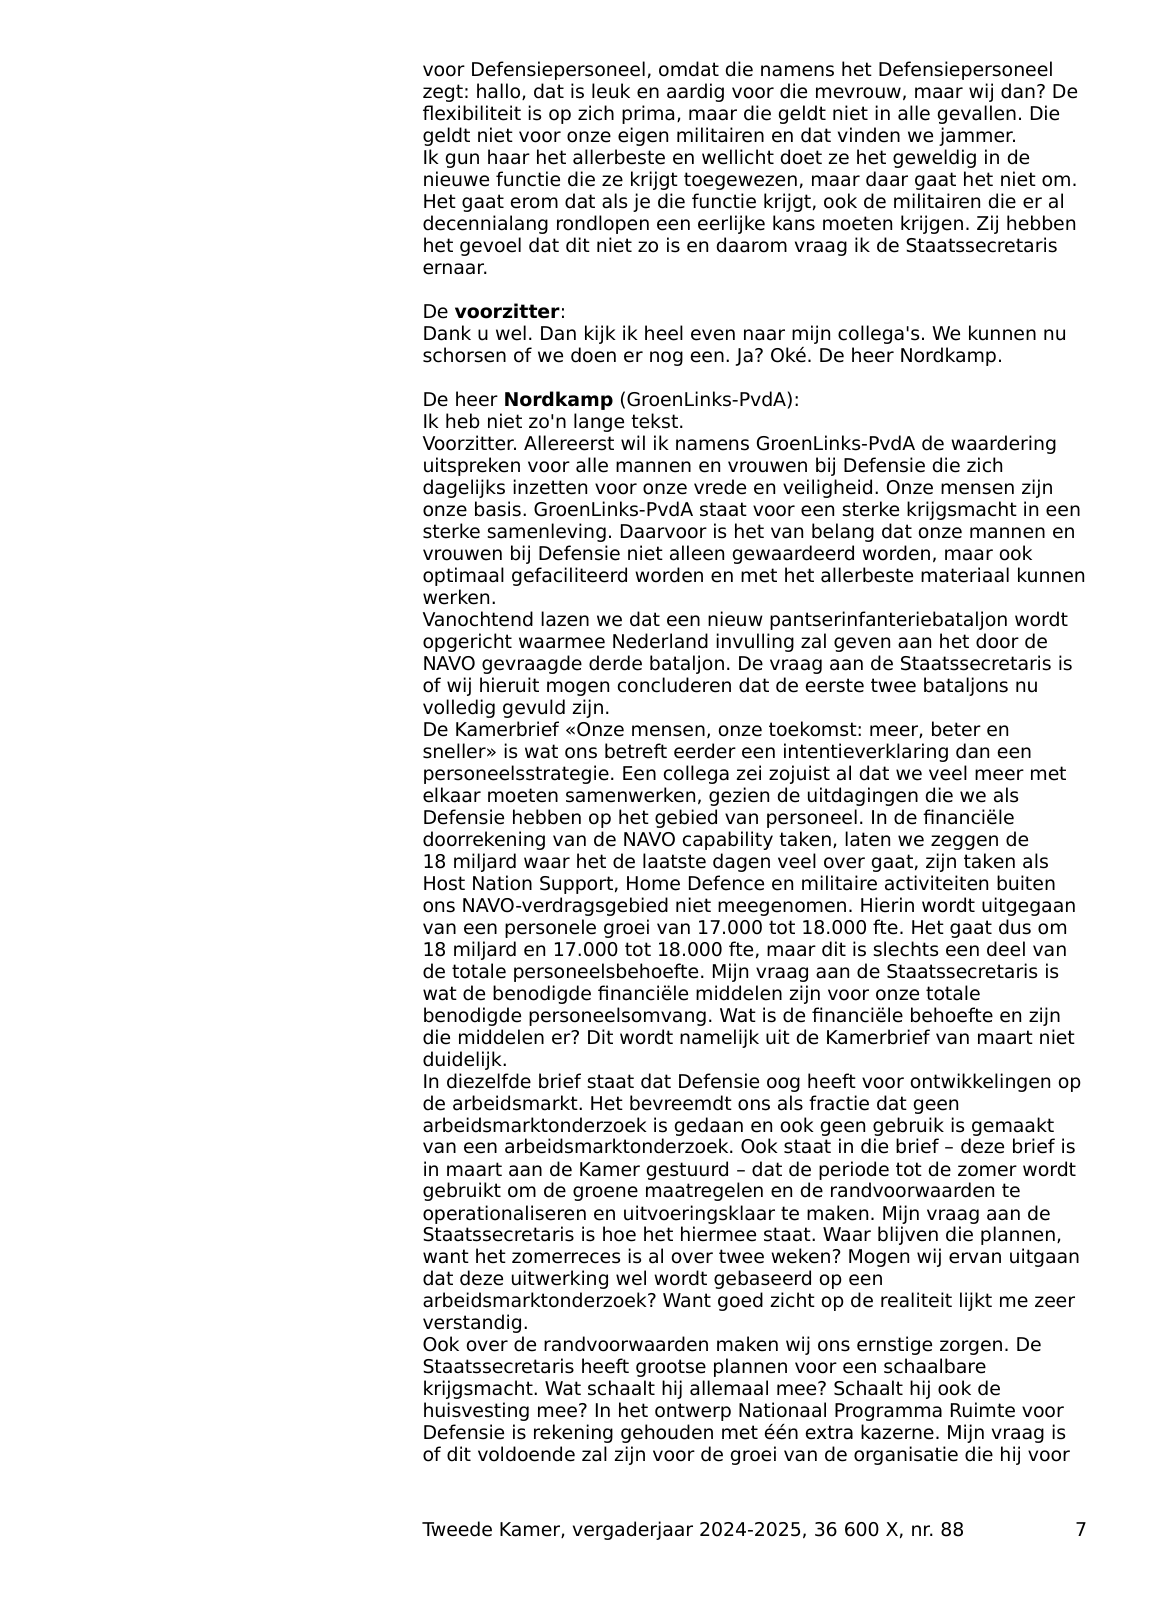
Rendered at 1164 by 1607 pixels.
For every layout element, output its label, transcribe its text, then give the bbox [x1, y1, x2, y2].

text In diezelfde brief staat dat Defensie oog heeft voor ontwikkelingen op de arbeidsmarkt. Het bevreemdt ons als fractie dat geen arbeidsmarktonderzoek is gedaan en ook geen gebruik is gemaakt van een arbeidsmarktonderzoek. Ook staat in die brief – deze brief is in maart aan de Kamer gestuurd – dat de periode tot de zomer wordt gebruikt om de groene maatregelen en de randvoorwaarden te operationaliseren en uitvoeringsklaar te maken. Mijn vraag aan de Staatssecretaris is hoe het hiermee staat. Waar blijven die plannen, want het zomerreces is al over twee weken? Mogen wij ervan uitgaan dat deze uitwerking wel wordt gebaseerd op een arbeidsmarktonderzoek? Want goed zicht op de realiteit lijkt me zeer verstandig. [422, 1071, 1087, 1334]
text Dank u wel. Dan kijk ik heel even naar mijn collega's. We kunnen nu schorsen of we doen er nog een. Ja? Oké. De heer Nordkamp. [422, 323, 1087, 367]
text Ik heb niet zo'n lange tekst. [422, 411, 1087, 433]
text De Kamerbrief «Onze mensen, onze toekomst: meer, beter en sneller» is wat ons betreft eerder een intentieverklaring dan een personeelsstrategie. Een collega zei zojuist al dat we veel meer met elkaar moeten samenwerken, gezien de uitdagingen die we als Defensie hebben op het gebied van personeel. In de financiële doorrekening van de NAVO capability taken, laten we zeggen de 18 miljard waar het de laatste dagen veel over gaat, zijn taken als Host Nation Support, Home Defence en militaire activiteiten buiten ons NAVO-verdragsgebied niet meegenomen. Hierin wordt uitgegaan van een personele groei van 17.000 tot 18.000 fte. Het gaat dus om 18 miljard en 17.000 tot 18.000 fte, maar dit is slechts een deel van de totale personeelsbehoefte. Mijn vraag aan de Staatssecretaris is wat de benodigde financiële middelen zijn voor onze totale benodigde personeelsomvang. Wat is de financiële behoefte en zijn die middelen er? Dit wordt namelijk uit de Kamerbrief van maart niet duidelijk. [422, 719, 1087, 1071]
text Ook over de randvoorwaarden maken wij ons ernstige zorgen. De Staatssecretaris heeft grootse plannen voor een schaalbare krijgsmacht. Wat schaalt hij allemaal mee? Schaalt hij ook de huisvesting mee? In het ontwerp Nationaal Programma Ruimte voor Defensie is rekening gehouden met één extra kazerne. Mijn vraag is of dit voldoende zal zijn voor de groei van de organisatie die hij voor [422, 1334, 1087, 1466]
text Vanochtend lazen we dat een nieuw pantserinfanteriebataljon wordt opgericht waarmee Nederland invulling zal geven aan het door de NAVO gevraagde derde bataljon. De vraag aan de Staatssecretaris is of wij hieruit mogen concluderen dat de eerste twee bataljons nu volledig gevuld zijn. [422, 609, 1087, 719]
text Ik gun haar het allerbeste en wellicht doet ze het geweldig in de nieuwe functie die ze krijgt toegewezen, maar daar gaat het niet om. Het gaat erom dat als je die functie krijgt, ook de militairen die er al decennialang rondlopen een eerlijke kans moeten krijgen. Zij hebben het gevoel dat dit niet zo is en daarom vraag ik de Staatssecretaris ernaar. [422, 147, 1087, 279]
text voor Defensiepersoneel, omdat die namens het Defensiepersoneel zegt: hallo, dat is leuk en aardig voor die mevrouw, maar wij dan? De flexibiliteit is op zich prima, maar die geldt niet in alle gevallen. Die geldt niet voor onze eigen militairen en dat vinden we jammer. [422, 59, 1087, 147]
text Voorzitter. Allereerst wil ik namens GroenLinks-PvdA de waardering uitspreken voor alle mannen en vrouwen bij Defensie die zich dagelijks inzetten voor onze vrede en veiligheid. Onze mensen zijn onze basis. GroenLinks-PvdA staat voor een sterke krijgsmacht in een sterke samenleving. Daarvoor is het van belang dat onze mannen en vrouwen bij Defensie niet alleen gewaardeerd worden, maar ook optimaal gefaciliteerd worden en met het allerbeste materiaal kunnen werken. [422, 433, 1087, 609]
text De voorzitter: [422, 301, 1087, 323]
text De heer Nordkamp (GroenLinks-PvdA): [422, 389, 1087, 411]
